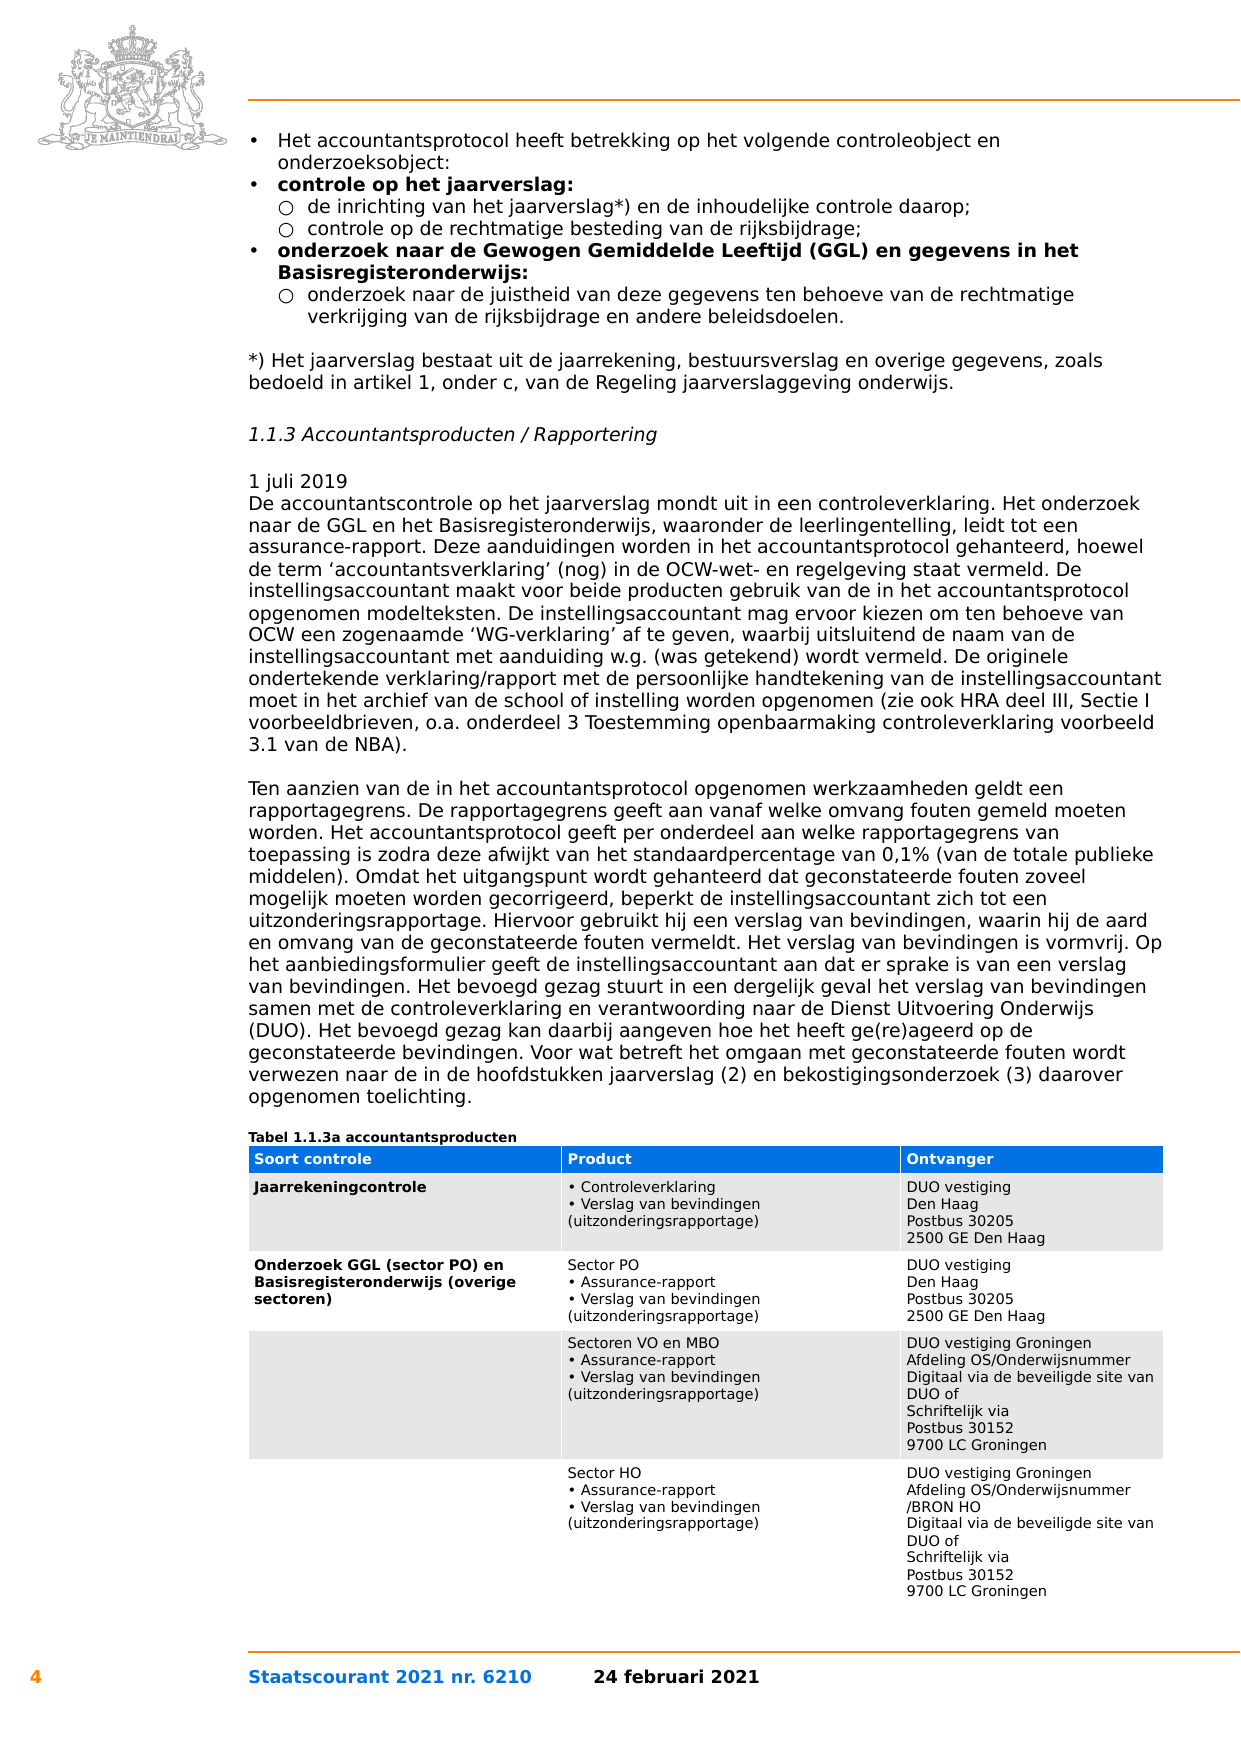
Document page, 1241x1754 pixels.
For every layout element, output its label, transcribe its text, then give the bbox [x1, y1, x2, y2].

table_cell [249, 1460, 561, 1605]
text ○ de inrichting van het jaarverslag*) en de inhoudelijke controle daarop; [278, 196, 1163, 218]
table_cell Onderzoek GGL (sector PO) en Basisregisteronderwijs (overige sectoren) [249, 1252, 561, 1329]
subtitle 1.1.3 Accountantsproducten / Rapportering [248, 423, 1163, 446]
text 1 juli 2019 [248, 471, 1163, 492]
picture [38, 25, 227, 150]
text De accountantscontrole op het jaarverslag mondt uit in een controleverklaring. Het onderzoek naar de GGL en het Basisregisteronderwijs, waaronder de leerlingentelling, leidt tot een assurance-rapport. Deze aanduidingen worden in het accountantsprotocol gehanteerd, hoewel de term ‘accountantsverklaring’ (nog) in de OCW-wet- en regelgeving staat vermeld. De instellingsaccountant maakt voor beide producten gebruik van de in het accountantsprotocol opgenomen modelteksten. De instellingsaccountant mag ervoor kiezen om ten behoeve van OCW een zogenaamde ‘WG-verklaring’ af te geven, waarbij uitsluitend de naam van de instellingsaccountant met aanduiding w.g. (was getekend) wordt vermeld. De originele ondertekende verklaring/rapport met de persoonlijke handtekening van de instellingsaccountant moet in het archief van de school of instelling worden opgenomen (zie ook HRA deel III, Sectie I voorbeeldbrieven, o.a. onderdeel 3 Toestemming openbaarmaking controleverklaring voorbeeld 3.1 van de NBA). [248, 492, 1163, 756]
table_cell [249, 1331, 561, 1459]
text *) Het jaarverslag bestaat uit de jaarrekening, bestuursverslag en overige gegevens, zoals bedoeld in artikel 1, onder c, van de Regeling jaarverslaggeving onderwijs. [248, 349, 1163, 393]
table_cell • Controleverklaring • Verslag van bevindingen (uitzonderingsrapportage) [562, 1174, 900, 1251]
table_cell Sectoren VO en MBO • Assurance-rapport • Verslag van bevindingen (uitzonderingsrapportage) [562, 1331, 900, 1459]
table_cell DUO vestiging Groningen Afdeling OS/Onderwijsnummer Digitaal via de beveiligde site van DUO of Schriftelijk via Postbus 30152 9700 LC Groningen [901, 1331, 1163, 1459]
text ○ onderzoek naar de juistheid van deze gegevens ten behoeve van de rechtmatige verkrijging van de rijksbijdrage en andere beleidsdoelen. [278, 284, 1163, 328]
table_cell DUO vestiging Den Haag Postbus 30205 2500 GE Den Haag [901, 1252, 1163, 1329]
table_cell Soort controle [249, 1146, 561, 1173]
table_cell DUO vestiging Den Haag Postbus 30205 2500 GE Den Haag [901, 1174, 1163, 1251]
text • Het accountantsprotocol heeft betrekking op het volgende controleobject en onderzoeksobject: [248, 130, 1163, 174]
text ○ controle op de rechtmatige besteding van de rijksbijdrage; [278, 218, 1163, 240]
table_cell Sector PO • Assurance-rapport • Verslag van bevindingen (uitzonderingsrapportage) [562, 1252, 900, 1329]
text Ten aanzien van de in het accountantsprotocol opgenomen werkzaamheden geldt een rapportagegrens. De rapportagegrens geeft aan vanaf welke omvang fouten gemeld moeten worden. Het accountantsprotocol geeft per onderdeel aan welke rapportagegrens van toepassing is zodra deze afwijkt van het standaardpercentage van 0,1% (van de totale publieke middelen). Omdat het uitgangspunt wordt gehanteerd dat geconstateerde fouten zoveel mogelijk moeten worden gecorrigeerd, beperkt de instellingsaccountant zich tot een uitzonderingsrapportage. Hiervoor gebruikt hij een verslag van bevindingen, waarin hij de aard en omvang van de geconstateerde fouten vermeldt. Het verslag van bevindingen is vormvrij. Op het aanbiedingsformulier geeft de instellingsaccountant aan dat er sprake is van een verslag van bevindingen. Het bevoegd gezag stuurt in een dergelijk geval het verslag van bevindingen samen met de controleverklaring en verantwoording naar de Dienst Uitvoering Onderwijs (DUO). Het bevoegd gezag kan daarbij aangeven hoe het heeft ge(re)ageerd op de geconstateerde bevindingen. Voor wat betreft het omgaan met geconstateerde fouten wordt verwezen naar de in de hoofdstukken jaarverslag (2) en bekostigingsonderzoek (3) daarover opgenomen toelichting. [248, 778, 1163, 1108]
text • onderzoek naar de Gewogen Gemiddelde Leeftijd (GGL) en gegevens in het Basisregisteronderwijs: [248, 240, 1163, 284]
table_cell Jaarrekeningcontrole [249, 1174, 561, 1251]
text • controle op het jaarverslag: [248, 174, 1163, 196]
table_cell Sector HO • Assurance-rapport • Verslag van bevindingen (uitzonderingsrapportage) [562, 1460, 900, 1605]
table_header Tabel 1.1.3a accountantsproducten [248, 1130, 1163, 1145]
table_cell Ontvanger [901, 1146, 1163, 1173]
table_cell DUO vestiging Groningen Afdeling OS/Onderwijsnummer /BRON HO Digitaal via de beveiligde site van DUO of Schriftelijk via Postbus 30152 9700 LC Groningen [901, 1460, 1163, 1605]
table_cell Product [562, 1146, 900, 1173]
